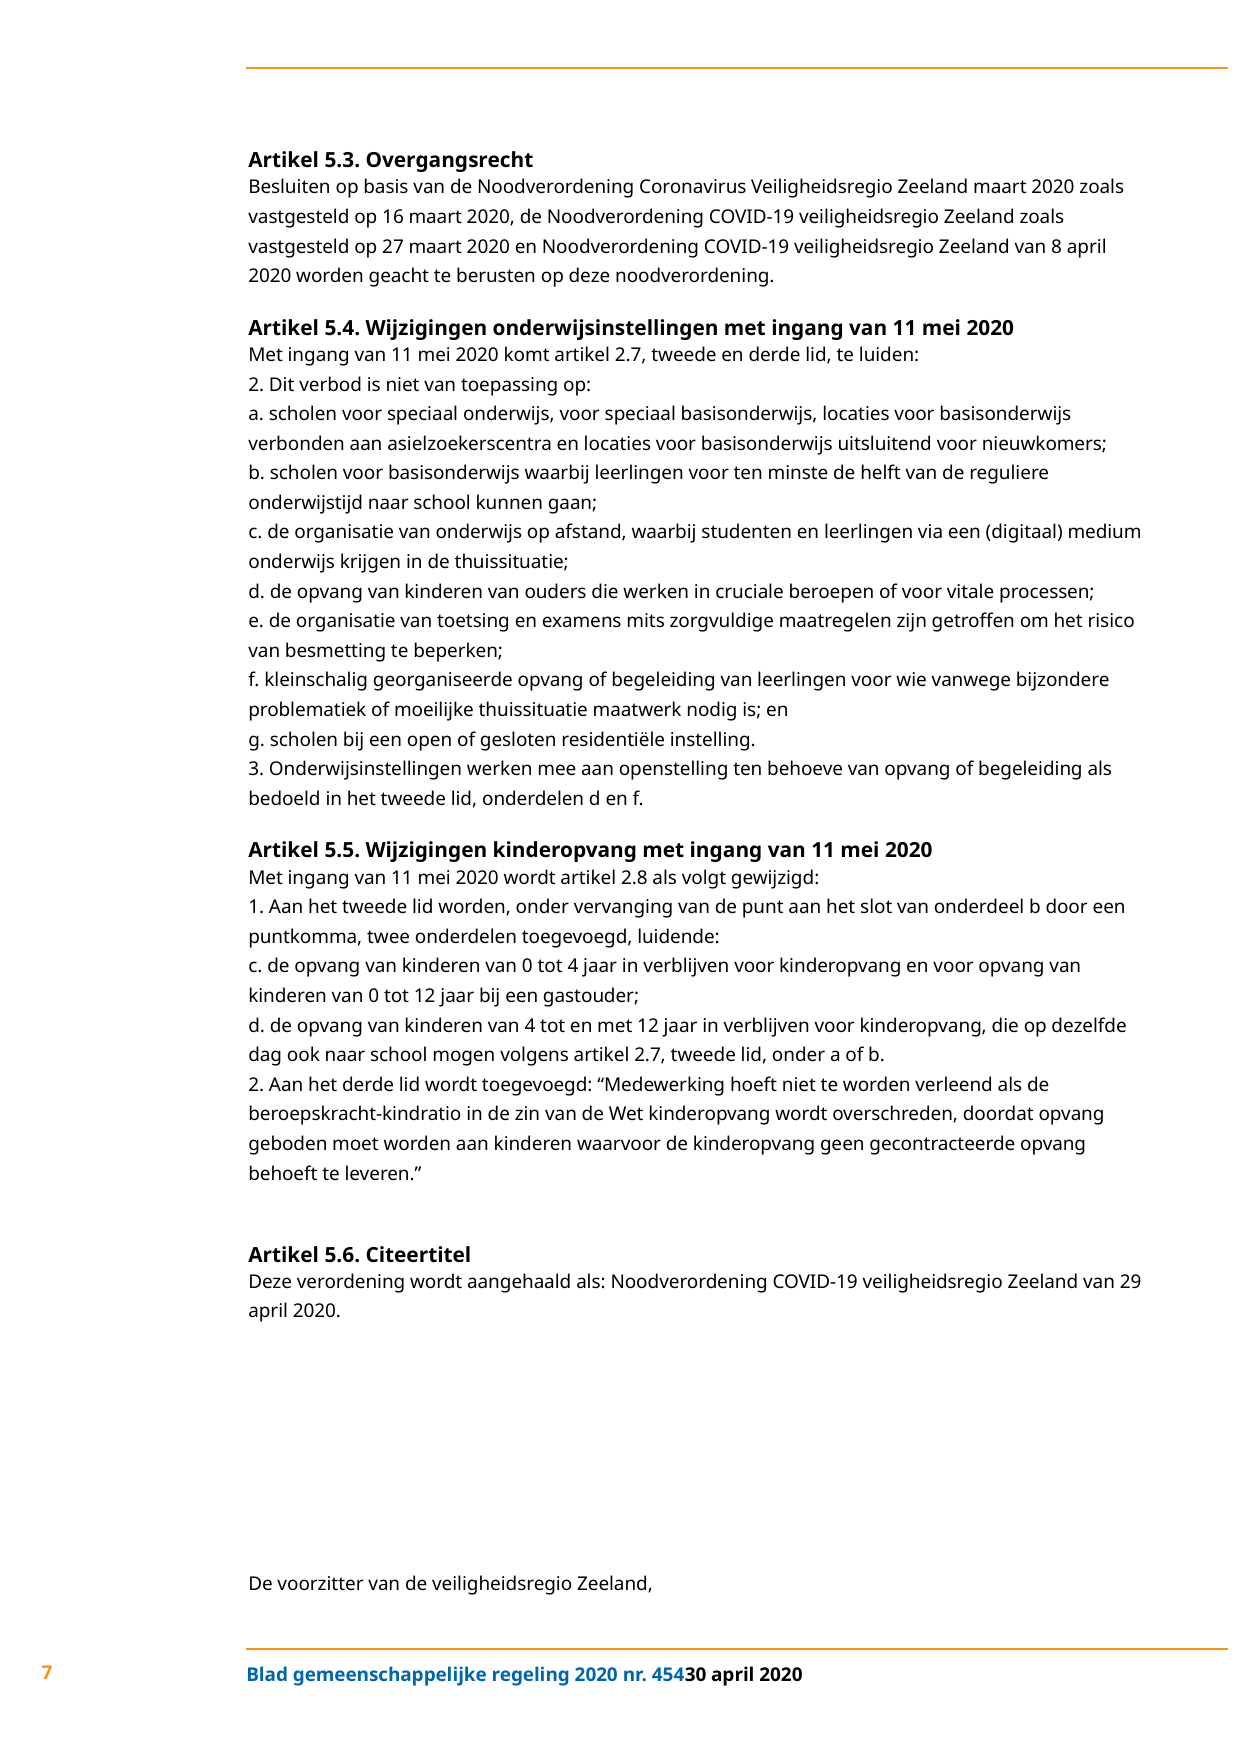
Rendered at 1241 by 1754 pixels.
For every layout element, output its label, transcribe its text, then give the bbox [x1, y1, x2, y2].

text Met ingang van 11 mei 2020 komt artikel 2.7, tweede en derde lid, te luiden: [248, 341, 1152, 367]
text c. de organisatie van onderwijs op afstand, waarbij studenten en leerlingen via een (digitaal) medium onderwijs krijgen in de thuissituatie; [248, 519, 1152, 574]
text 3. Onderwijsinstellingen werken mee aan openstelling ten behoeve van opvang of begeleiding als bedoeld in het tweede lid, onderdelen d en f. [248, 755, 1152, 811]
text Artikel 5.3. Overgangsrecht [248, 145, 1152, 174]
text d. de opvang van kinderen van ouders die werken in cruciale beroepen of voor vitale processen; [248, 578, 1152, 604]
text Deze verordening wordt aangehaald als: Noodverordening COVID-19 veiligheidsregio Zeeland van 29 april 2020. [248, 1268, 1152, 1323]
text De voorzitter van de veiligheidsregio Zeeland, [248, 1570, 1152, 1596]
picture [41, 47, 231, 172]
text Met ingang van 11 mei 2020 wordt artikel 2.8 als volgt gewijzigd: [248, 864, 1152, 889]
text b. scholen voor basisonderwijs waarbij leerlingen voor ten minste de helft van de reguliere onderwijstijd naar school kunnen gaan; [248, 459, 1152, 515]
text f. kleinschalig georganiseerde opvang of begeleiding van leerlingen voor wie vanwege bijzondere problematiek of moeilijke thuissituatie maatwerk nodig is; en [248, 667, 1152, 722]
text e. de organisatie van toetsing en examens mits zorgvuldige maatregelen zijn getroffen om het risico van besmetting te beperken; [248, 607, 1152, 663]
text d. de opvang van kinderen van 4 tot en met 12 jaar in verblijven voor kinderopvang, die op dezelfde dag ook naar school mogen volgens artikel 2.7, tweede lid, onder a of b. [248, 1012, 1152, 1067]
text 2. Aan het derde lid wordt toegevoegd: “Medewerking hoeft niet te worden verleend als de beroepskracht-kindratio in de zin van de Wet kinderopvang wordt overschreden, doordat opvang geboden moet worden aan kinderen waarvoor de kinderopvang geen gecontracteerde opvang behoeft te leveren.” [248, 1071, 1152, 1185]
text Artikel 5.5. Wijzigingen kinderopvang met ingang van 11 mei 2020 [248, 835, 1152, 864]
text g. scholen bij een open of gesloten residentiële instelling. [248, 726, 1152, 752]
text Artikel 5.4. Wijzigingen onderwijsinstellingen met ingang van 11 mei 2020 [248, 313, 1152, 341]
text Besluiten op basis van de Noodverordening Coronavirus Veiligheidsregio Zeeland maart 2020 zoals vastgesteld op 16 maart 2020, de Noodverordening COVID-19 veiligheidsregio Zeeland zoals vastgesteld op 27 maart 2020 en Noodverordening COVID-19 veiligheidsregio Zeeland van 8 april 2020 worden geacht te berusten op deze noodverordening. [248, 174, 1152, 288]
text 2. Dit verbod is niet van toepassing op: [248, 371, 1152, 397]
text a. scholen voor speciaal onderwijs, voor speciaal basisonderwijs, locaties voor basisonderwijs verbonden aan asielzoekerscentra en locaties voor basisonderwijs uitsluitend voor nieuwkomers; [248, 400, 1152, 456]
text c. de opvang van kinderen van 0 tot 4 jaar in verblijven voor kinderopvang en voor opvang van kinderen van 0 tot 12 jaar bij een gastouder; [248, 953, 1152, 1008]
text Artikel 5.6. Citeertitel [248, 1240, 1152, 1268]
text 1. Aan het tweede lid worden, onder vervanging van de punt aan het slot van onderdeel b door een puntkomma, twee onderdelen toegevoegd, luidende: [248, 893, 1152, 949]
